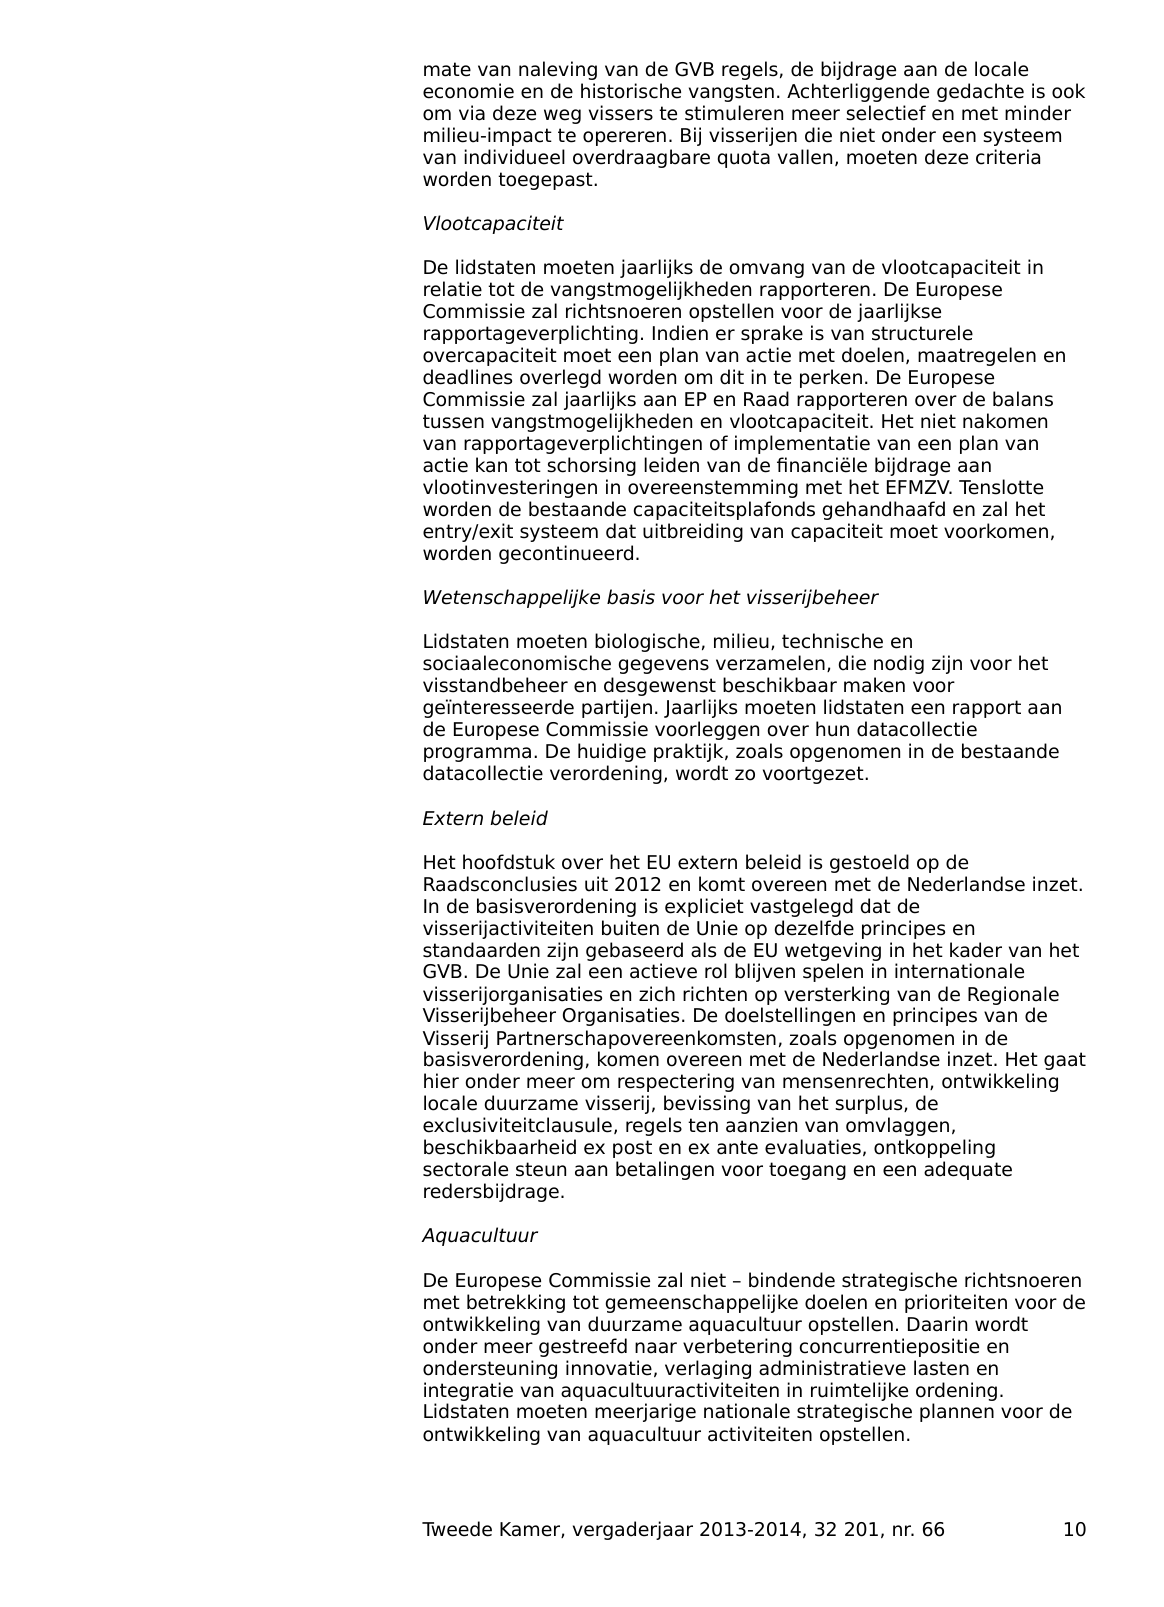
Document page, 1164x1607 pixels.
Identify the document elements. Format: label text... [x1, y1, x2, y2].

text De lidstaten moeten jaarlijks de omvang van de vlootcapaciteit in relatie tot de vangstmogelijkheden rapporteren. De Europese Commissie zal richtsnoeren opstellen voor de jaarlijkse rapportageverplichting. Indien er sprake is van structurele overcapaciteit moet een plan van actie met doelen, maatregelen en deadlines overlegd worden om dit in te perken. De Europese Commissie zal jaarlijks aan EP en Raad rapporteren over de balans tussen vangstmogelijkheden en vlootcapaciteit. Het niet nakomen van rapportageverplichtingen of implementatie van een plan van actie kan tot schorsing leiden van de financiële bijdrage aan vlootinvesteringen in overeenstemming met het EFMZV. Tenslotte worden de bestaande capaciteitsplafonds gehandhaafd en zal het entry/exit systeem dat uitbreiding van capaciteit moet voorkomen, worden gecontinueerd. [422, 257, 1087, 565]
text mate van naleving van de GVB regels, de bijdrage aan de locale economie en de historische vangsten. Achterliggende gedachte is ook om via deze weg vissers te stimuleren meer selectief en met minder milieu-impact te opereren. Bij visserijen die niet onder een systeem van individueel overdraagbare quota vallen, moeten deze criteria worden toegepast. [422, 59, 1087, 191]
text Het hoofdstuk over het EU extern beleid is gestoeld op de Raadsconclusies uit 2012 en komt overeen met de Nederlandse inzet. In de basisverordening is expliciet vastgelegd dat de visserijactiviteiten buiten de Unie op dezelfde principes en standaarden zijn gebaseerd als de EU wetgeving in het kader van het GVB. De Unie zal een actieve rol blijven spelen in internationale visserijorganisaties en zich richten op versterking van de Regionale Visserijbeheer Organisaties. De doelstellingen en principes van de Visserij Partnerschapovereenkomsten, zoals opgenomen in de basisverordening, komen overeen met de Nederlandse inzet. Het gaat hier onder meer om respectering van mensenrechten, ontwikkeling locale duurzame visserij, bevissing van het surplus, de exclusiviteitclausule, regels ten aanzien van omvlaggen, beschikbaarheid ex post en ex ante evaluaties, ontkoppeling sectorale steun aan betalingen voor toegang en een adequate redersbijdrage. [422, 852, 1087, 1203]
text De Europese Commissie zal niet – bindende strategische richtsnoeren met betrekking tot gemeenschappelijke doelen en prioriteiten voor de ontwikkeling van duurzame aquacultuur opstellen. Daarin wordt onder meer gestreefd naar verbetering concurrentiepositie en ondersteuning innovatie, verlaging administratieve lasten en integratie van aquacultuuractiviteiten in ruimtelijke ordening. Lidstaten moeten meerjarige nationale strategische plannen voor de ontwikkeling van aquacultuur activiteiten opstellen. [422, 1269, 1087, 1445]
subtitle Wetenschappelijke basis voor het visserijbeheer [422, 587, 1087, 609]
subtitle Aquacultuur [422, 1225, 1087, 1247]
subtitle Vlootcapaciteit [422, 213, 1087, 235]
text Lidstaten moeten biologische, milieu, technische en sociaaleconomische gegevens verzamelen, die nodig zijn voor het visstandbeheer en desgewenst beschikbaar maken voor geïnteresseerde partijen. Jaarlijks moeten lidstaten een rapport aan de Europese Commissie voorleggen over hun datacollectie programma. De huidige praktijk, zoals opgenomen in de bestaande datacollectie verordening, wordt zo voortgezet. [422, 631, 1087, 785]
subtitle Extern beleid [422, 807, 1087, 829]
